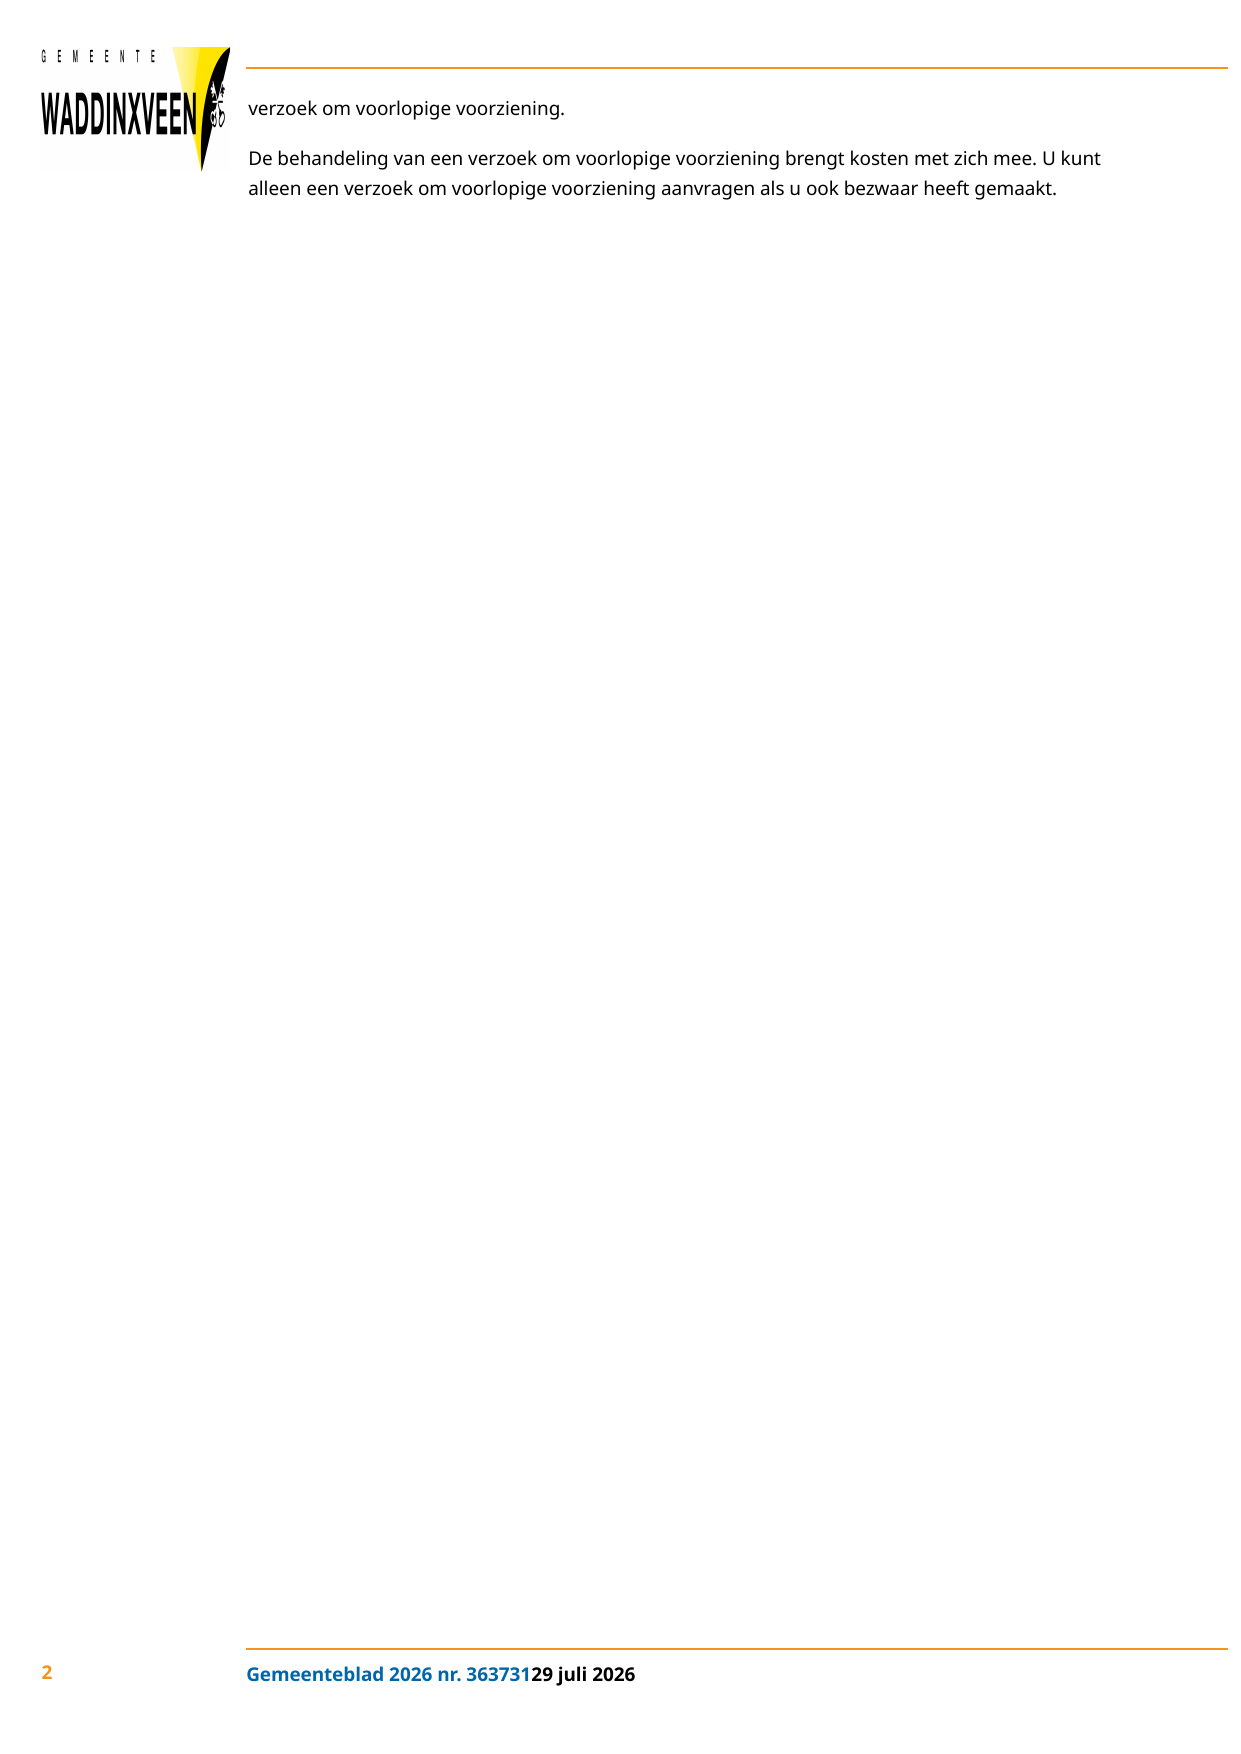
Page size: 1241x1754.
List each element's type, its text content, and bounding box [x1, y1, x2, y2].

picture [41, 47, 231, 172]
text verzoek om voorlopige voorziening. [248, 95, 1152, 121]
text De behandeling van een verzoek om voorlopige voorziening brengt kosten met zich mee. U kunt alleen een verzoek om voorlopige voorziening aanvragen als u ook bezwaar heeft gemaakt. [248, 145, 1152, 201]
